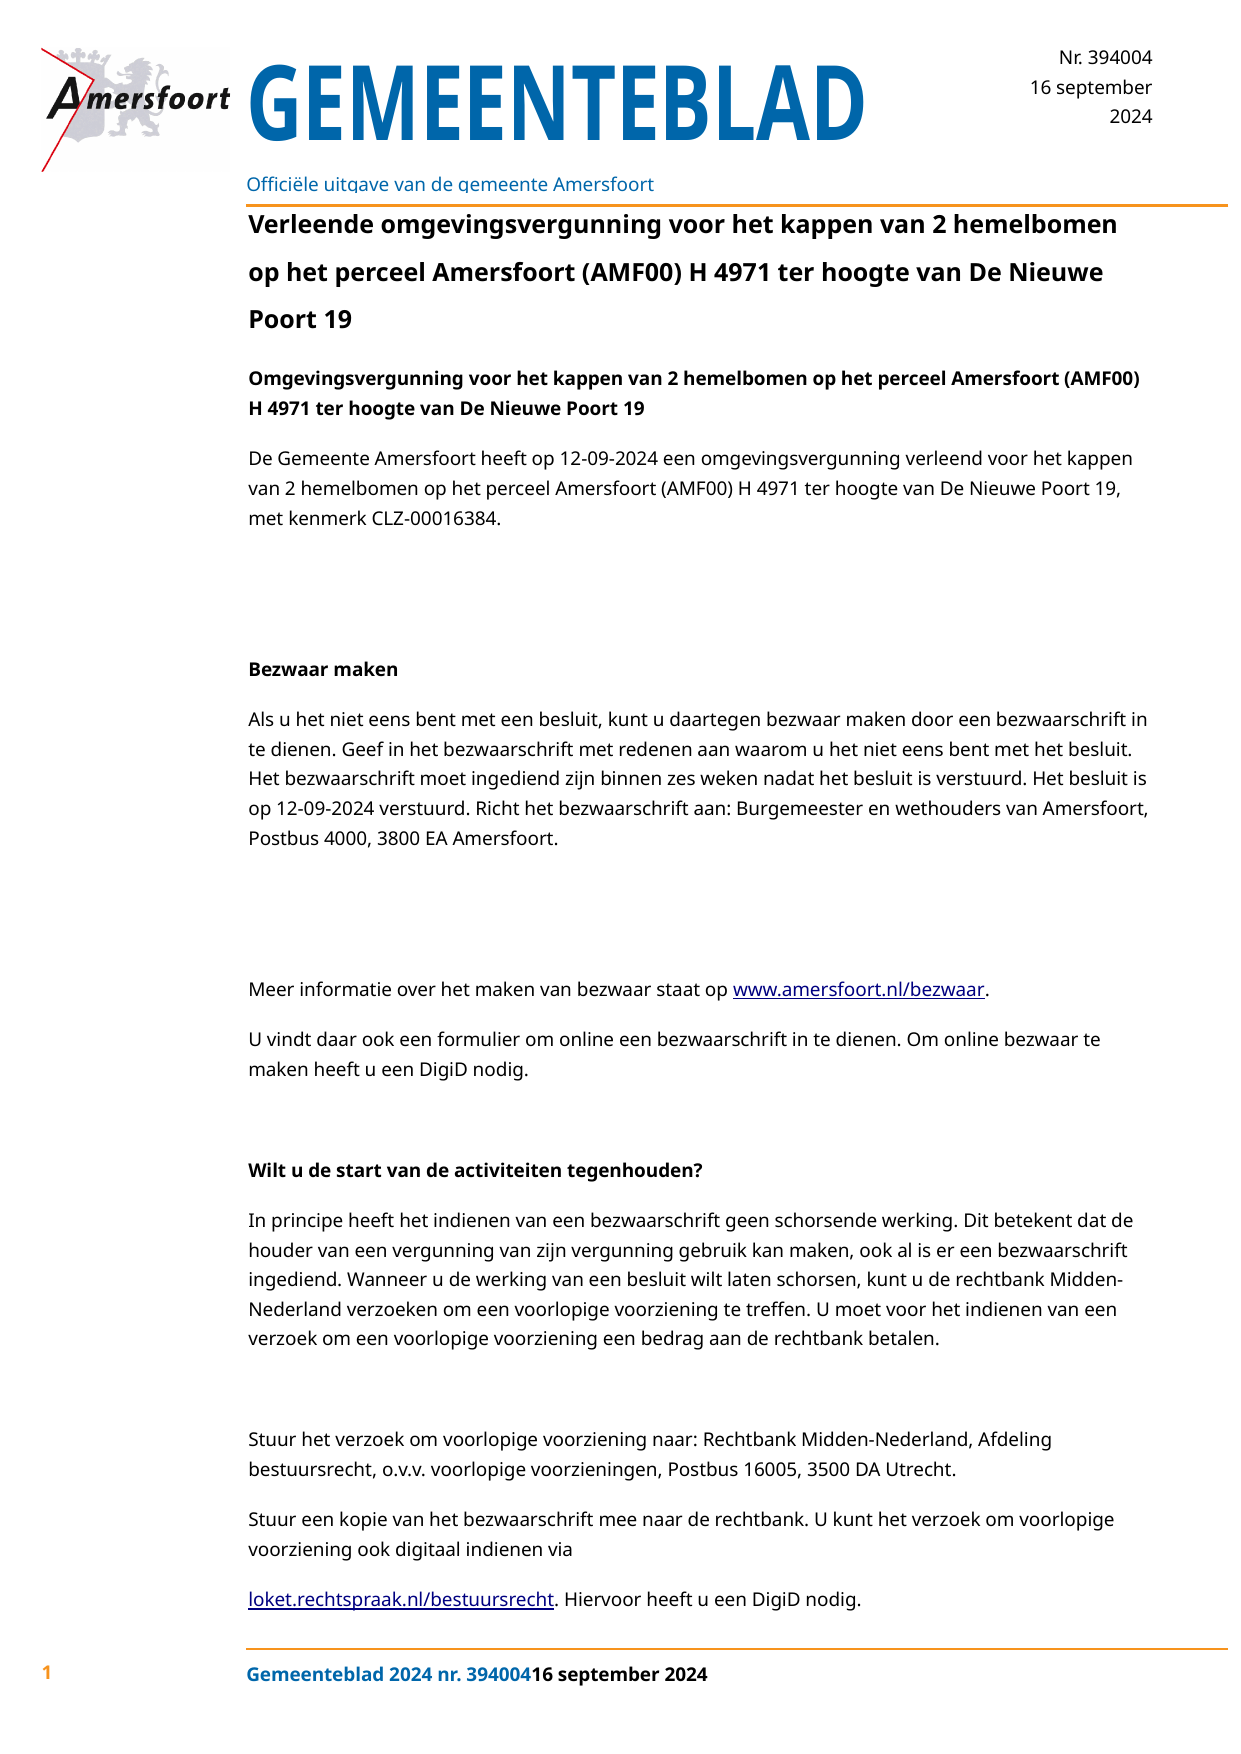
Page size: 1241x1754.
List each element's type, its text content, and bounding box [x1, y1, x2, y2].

text De Gemeente Amersfoort heeft op 12-09-2024 een omgevingsvergunning verleend voor het kappen van 2 hemelbomen op het perceel Amersfoort (AMF00) H 4971 ter hoogte van De Nieuwe Poort 19, met kenmerk CLZ-00016384. [248, 446, 1152, 530]
text Omgevingsvergunning voor het kappen van 2 hemelbomen op het perceel Amersfoort (AMF00) H 4971 ter hoogte van De Nieuwe Poort 19 [248, 366, 1152, 421]
text Wilt u de start van de activiteiten tegenhouden? [248, 1157, 1152, 1182]
text Verleende omgevingsvergunning voor het kappen van 2 hemelbomen op het perceel Amersfoort (AMF00) H 4971 ter hoogte van De Nieuwe Poort 19 [248, 207, 1152, 336]
text U vindt daar ook een formulier om online een bezwaarschrift in te dienen. Om online bezwaar te maken heeft u een DigiD nodig. [248, 1026, 1152, 1082]
text Meer informatie over het maken van bezwaar staat op www.amersfoort.nl/bezwaar. [248, 976, 1152, 1002]
text loket.rechtspraak.nl/bestuursrecht. Hiervoor heeft u een DigiD nodig. [248, 1586, 1152, 1612]
text Stuur een kopie van het bezwaarschrift mee naar de rechtbank. U kunt het verzoek om voorlopige voorziening ook digitaal indienen via [248, 1506, 1152, 1562]
text In principe heeft het indienen van een bezwaarschrift geen schorsende werking. Dit betekent dat de houder van een vergunning van zijn vergunning gebruik kan maken, ook al is er een bezwaarschrift ingediend. Wanneer u de werking van een besluit wilt laten schorsen, kunt u de rechtbank Midden-Nederland verzoeken om een voorlopige voorziening te treffen. U moet voor het indienen van een verzoek om een voorlopige voorziening een bedrag aan de rechtbank betalen. [248, 1207, 1152, 1351]
picture [41, 47, 231, 172]
text Als u het niet eens bent met een besluit, kunt u daartegen bezwaar maken door een bezwaarschrift in te dienen. Geef in het bezwaarschrift met redenen aan waarom u het niet eens bent met het besluit. Het bezwaarschrift moet ingediend zijn binnen zes weken nadat het besluit is verstuurd. Het besluit is op 12-09-2024 verstuurd. Richt het bezwaarschrift aan: Burgemeester en wethouders van Amersfoort, Postbus 4000, 3800 EA Amersfoort. [248, 706, 1152, 850]
text Bezwaar maken [248, 656, 1152, 682]
text Stuur het verzoek om voorlopige voorziening naar: Rechtbank Midden-Nederland, Afdeling bestuursrecht, o.v.v. voorlopige voorzieningen, Postbus 16005, 3500 DA Utrecht. [248, 1426, 1152, 1482]
